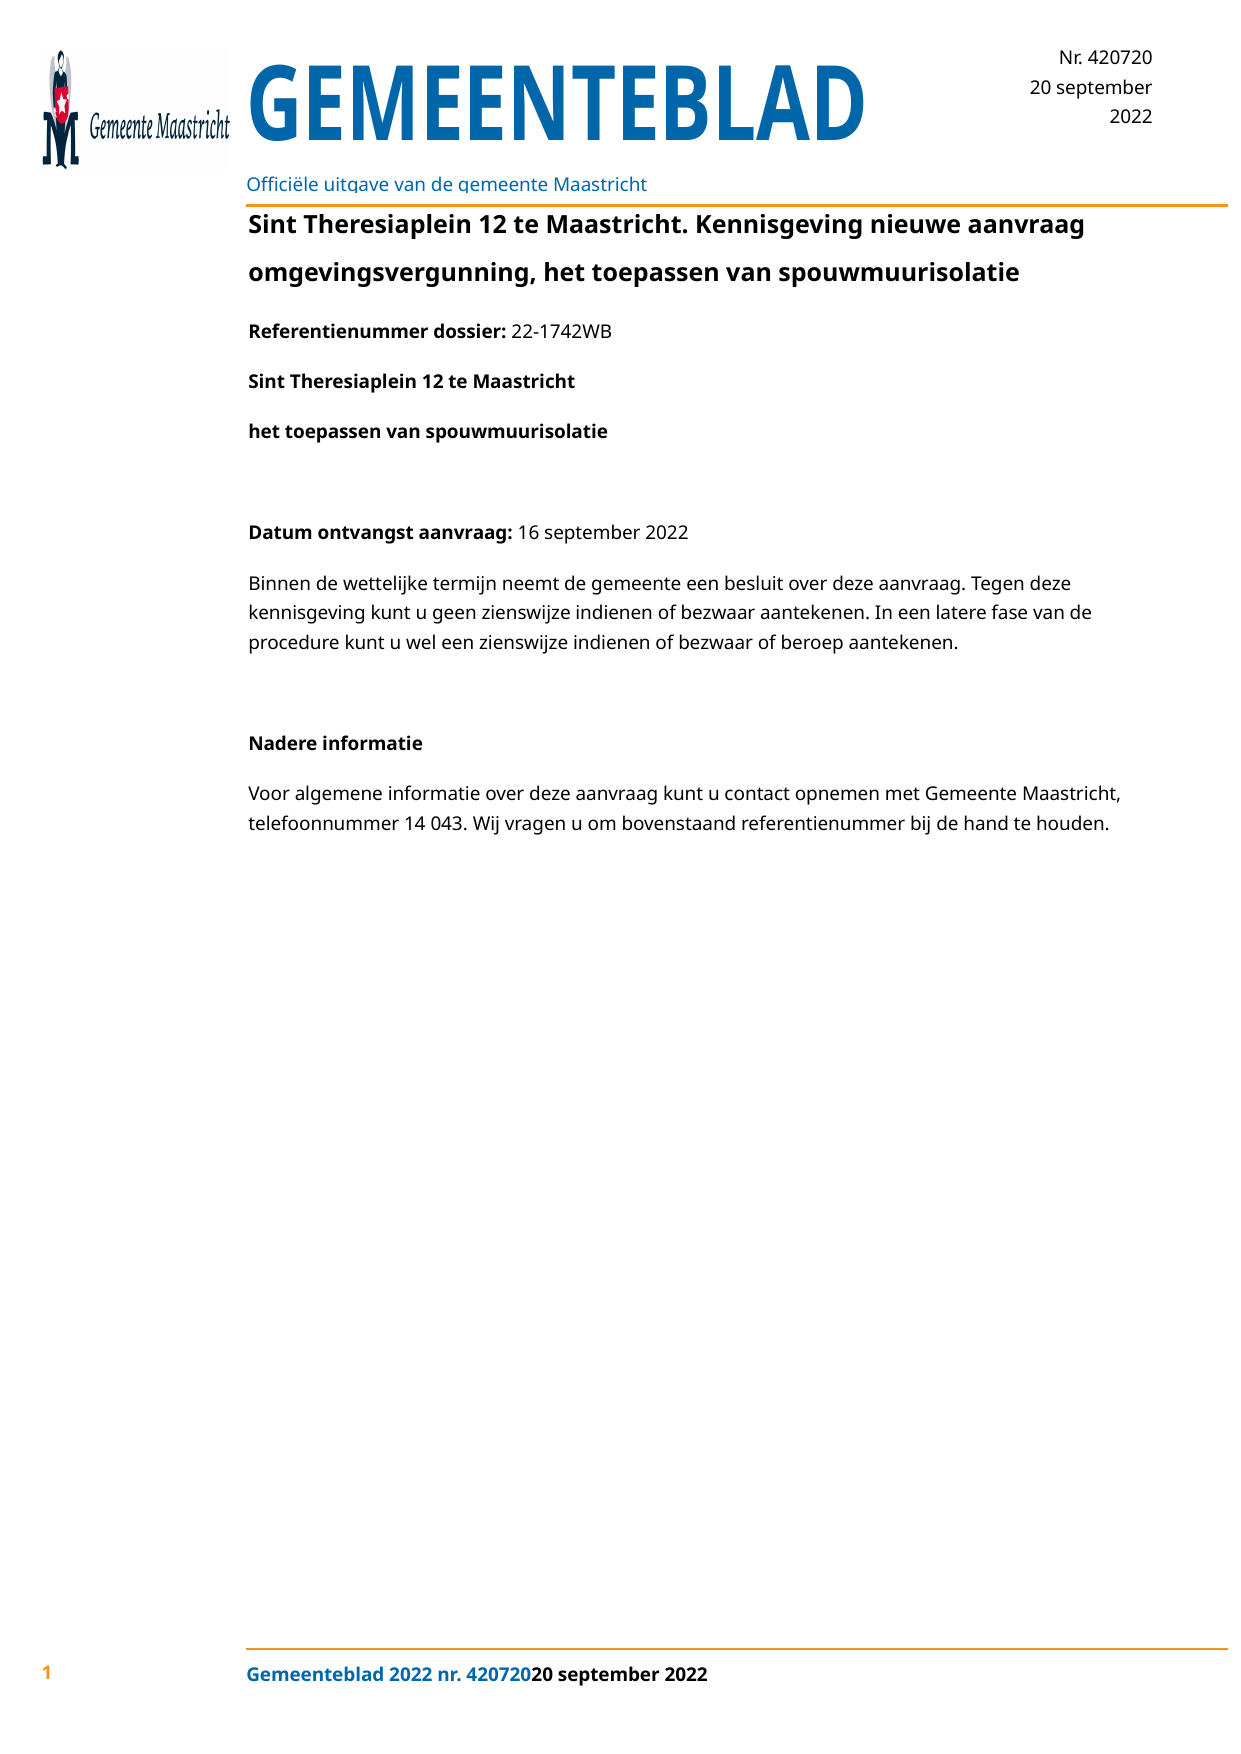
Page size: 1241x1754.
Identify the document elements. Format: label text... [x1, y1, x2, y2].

text Referentienummer dossier: 22-1742WB [248, 318, 1152, 344]
text Voor algemene informatie over deze aanvraag kunt u contact opnemen met Gemeente Maastricht, telefoonnummer 14 043. Wij vragen u om bovenstaand referentienummer bij de hand te houden. [248, 780, 1152, 836]
text Datum ontvangst aanvraag: 16 september 2022 [248, 519, 1152, 545]
text Binnen de wettelijke termijn neemt de gemeente een besluit over deze aanvraag. Tegen deze kennisgeving kunt u geen zienswijze indienen of bezwaar aantekenen. In een latere fase van de procedure kunt u wel een zienswijze indienen of bezwaar of beroep aantekenen. [248, 570, 1152, 655]
text Sint Theresiaplein 12 te Maastricht. Kennisgeving nieuwe aanvraag omgevingsvergunning, het toepassen van spouwmuurisolatie [248, 207, 1152, 288]
text het toepassen van spouwmuurisolatie [248, 419, 1152, 444]
picture [41, 47, 231, 172]
text Sint Theresiaplein 12 te Maastricht [248, 368, 1152, 394]
text Nadere informatie [248, 730, 1152, 756]
